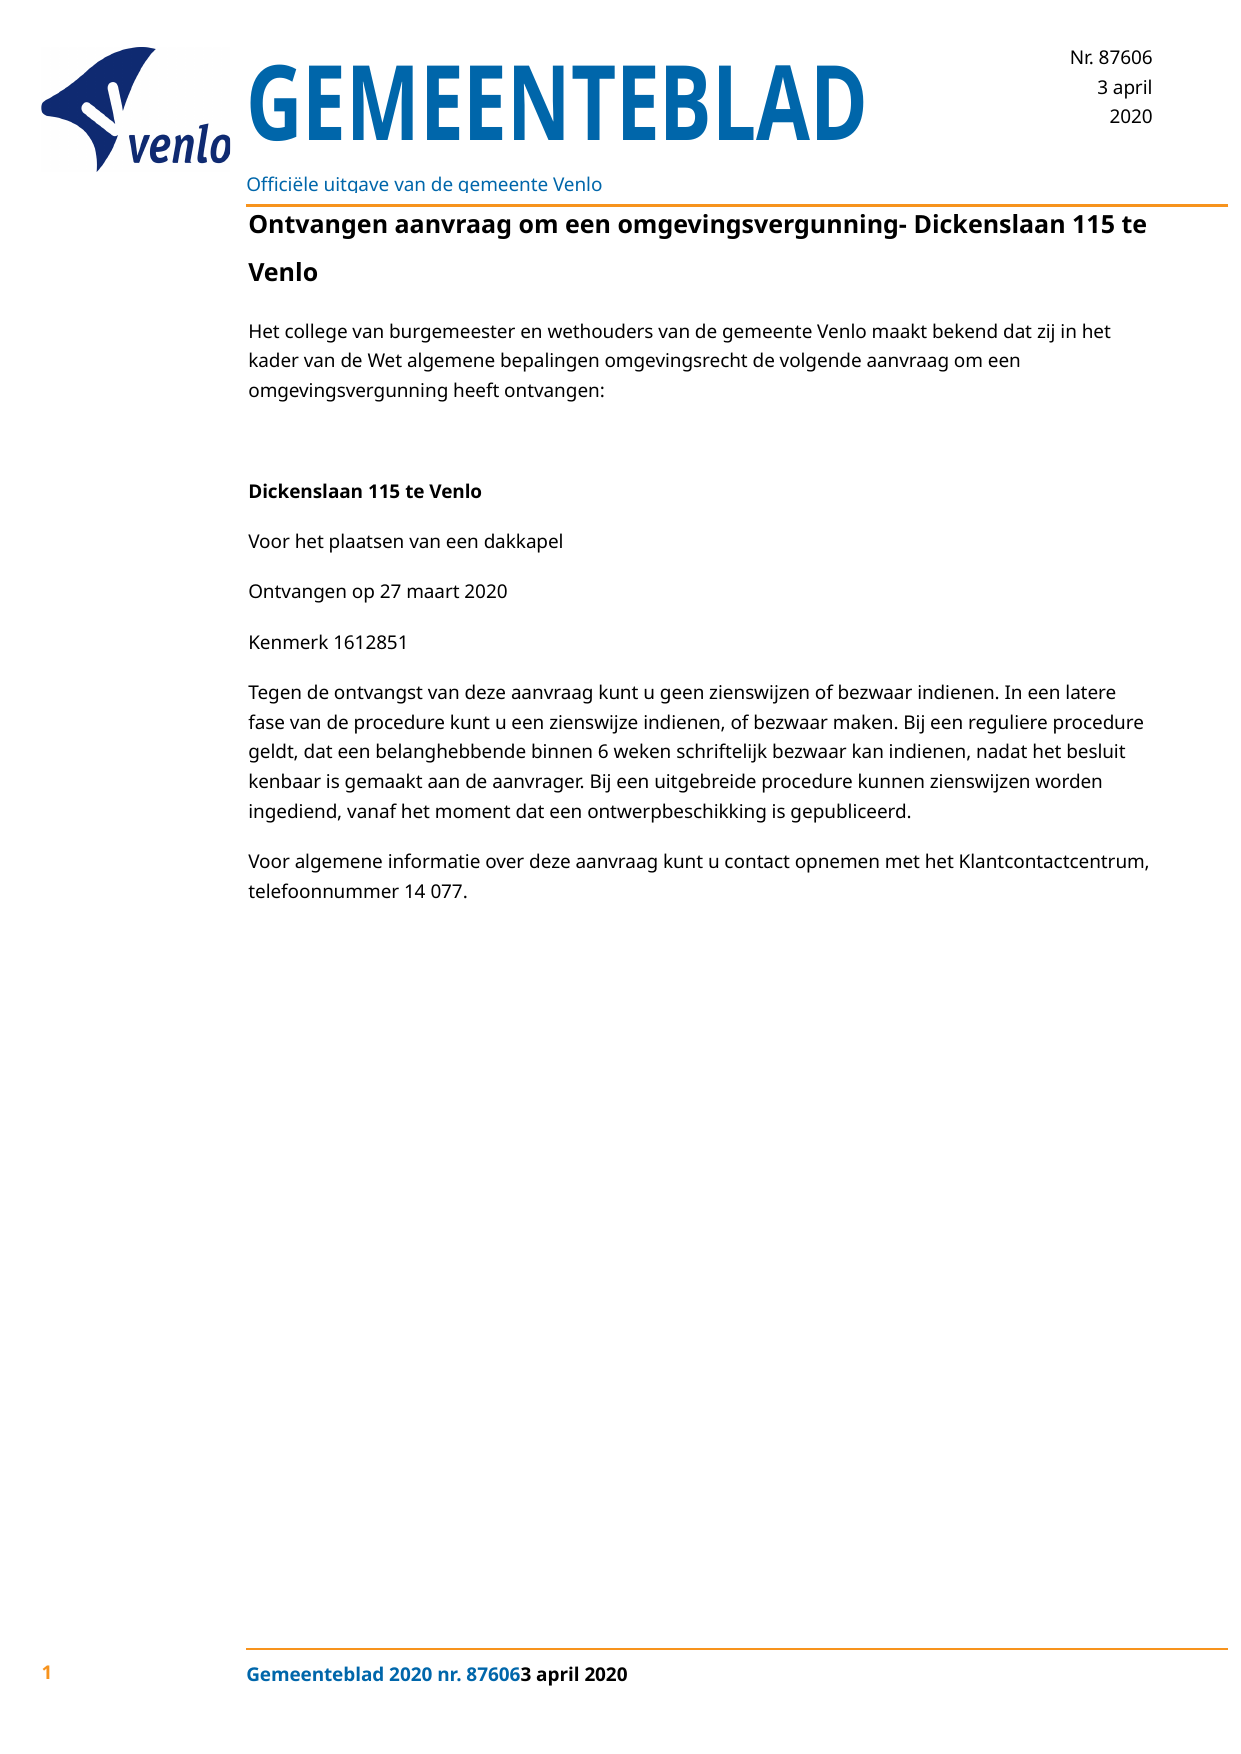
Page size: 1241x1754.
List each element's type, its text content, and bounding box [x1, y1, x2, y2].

picture [41, 47, 231, 172]
text Ontvangen aanvraag om een omgevingsvergunning- Dickenslaan 115 te Venlo [248, 207, 1152, 288]
text Voor het plaatsen van een dakkapel [248, 528, 1152, 554]
text Kenmerk 1612851 [248, 629, 1152, 655]
text Ontvangen op 27 maart 2020 [248, 579, 1152, 604]
text Tegen de ontvangst van deze aanvraag kunt u geen zienswijzen of bezwaar indienen. In een latere fase van de procedure kunt u een zienswijze indienen, of bezwaar maken. Bij een reguliere procedure geldt, dat een belanghebbende binnen 6 weken schriftelijk bezwaar kan indienen, nadat het besluit kenbaar is gemaakt aan de aanvrager. Bij een uitgebreide procedure kunnen zienswijzen worden ingediend, vanaf het moment dat een ontwerpbeschikking is gepubliceerd. [248, 679, 1152, 824]
text Dickenslaan 115 te Venlo [248, 478, 1152, 504]
text Voor algemene informatie over deze aanvraag kunt u contact opnemen met het Klantcontactcentrum, telefoonnummer 14 077. [248, 848, 1152, 904]
text Het college van burgemeester en wethouders van de gemeente Venlo maakt bekend dat zij in het kader van de Wet algemene bepalingen omgevingsrecht de volgende aanvraag om een omgevingsvergunning heeft ontvangen: [248, 318, 1152, 403]
